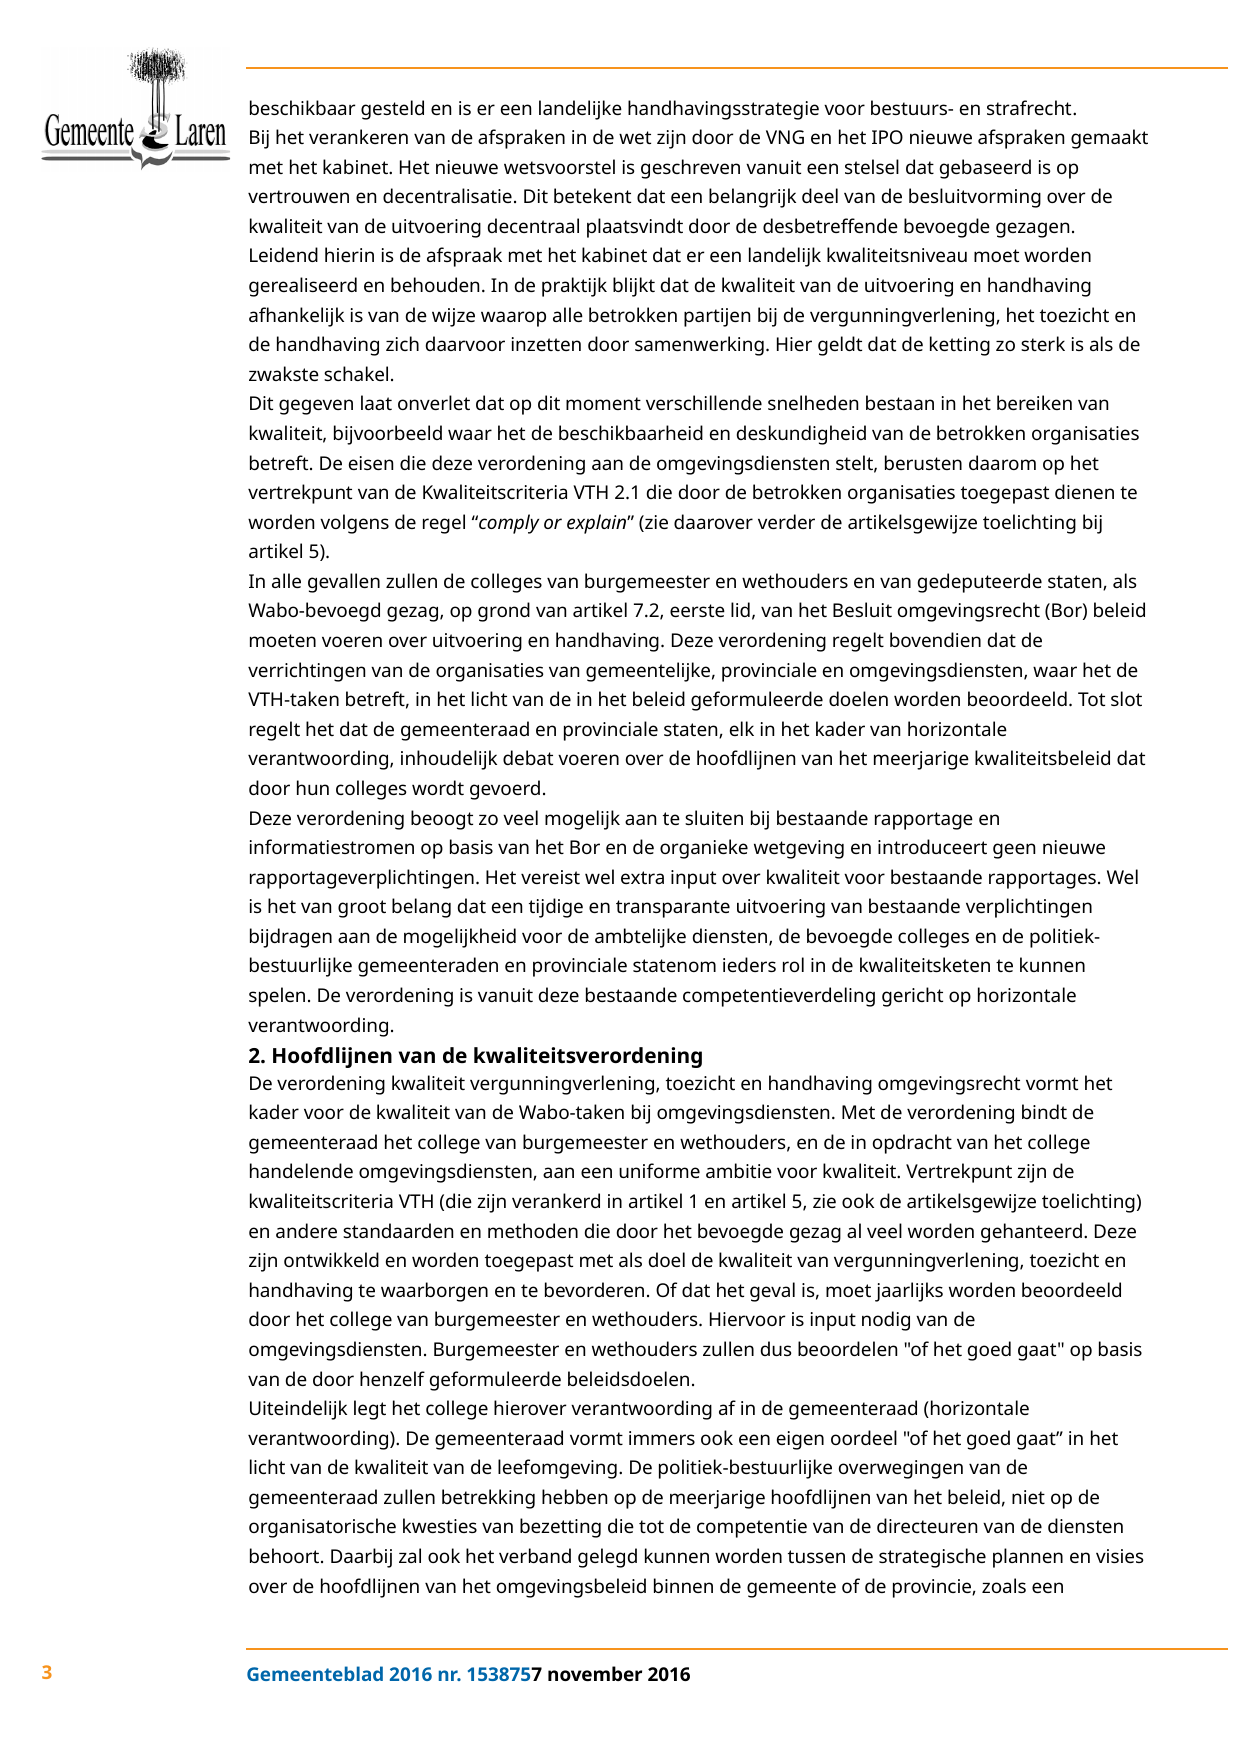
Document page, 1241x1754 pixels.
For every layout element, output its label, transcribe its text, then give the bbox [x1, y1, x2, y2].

picture [41, 47, 231, 172]
text Deze verordening beoogt zo veel mogelijk aan te sluiten bij bestaande rapportage en informatiestromen op basis van het Bor en de organieke wetgeving en introduceert geen nieuwe rapportageverplichtingen. Het vereist wel extra input over kwaliteit voor bestaande rapportages. Wel is het van groot belang dat een tijdige en transparante uitvoering van bestaande verplichtingen bijdragen aan de mogelijkheid voor de ambtelijke diensten, de bevoegde colleges en de politiek-bestuurlijke gemeenteraden en provinciale statenom ieders rol in de kwaliteitsketen te kunnen spelen. De verordening is vanuit deze bestaande competentieverdeling gericht op horizontale verantwoording. [248, 805, 1152, 1038]
text Uiteindelijk legt het college hierover verantwoording af in de gemeenteraad (horizontale verantwoording). De gemeenteraad vormt immers ook een eigen oordeel "of het goed gaat” in het licht van de kwaliteit van de leefomgeving. De politiek-bestuurlijke overwegingen van de gemeenteraad zullen betrekking hebben op de meerjarige hoofdlijnen van het beleid, niet op de organisatorische kwesties van bezetting die tot de competentie van de directeuren van de diensten behoort. Daarbij zal ook het verband gelegd kunnen worden tussen de strategische plannen en visies over de hoofdlijnen van het omgevingsbeleid binnen de gemeente of de provincie, zoals een [248, 1395, 1152, 1598]
text In alle gevallen zullen de colleges van burgemeester en wethouders en van gedeputeerde staten, als Wabo-bevoegd gezag, op grond van artikel 7.2, eerste lid, van het Besluit omgevingsrecht (Bor) beleid moeten voeren over uitvoering en handhaving. Deze verordening regelt bovendien dat de verrichtingen van de organisaties van gemeentelijke, provinciale en omgevingsdiensten, waar het de VTH-taken betreft, in het licht van de in het beleid geformuleerde doelen worden beoordeeld. Tot slot regelt het dat de gemeenteraad en provinciale staten, elk in het kader van horizontale verantwoording, inhoudelijk debat voeren over de hoofdlijnen van het meerjarige kwaliteitsbeleid dat door hun colleges wordt gevoerd. [248, 568, 1152, 801]
text De verordening kwaliteit vergunningverlening, toezicht en handhaving omgevingsrecht vormt het kader voor de kwaliteit van de Wabo-taken bij omgevingsdiensten. Met de verordening bindt de gemeenteraad het college van burgemeester en wethouders, en de in opdracht van het college handelende omgevingsdiensten, aan een uniforme ambitie voor kwaliteit. Vertrekpunt zijn de kwaliteitscriteria VTH (die zijn verankerd in artikel 1 en artikel 5, zie ook de artikelsgewijze toelichting) en andere standaarden en methoden die door het bevoegde gezag al veel worden gehanteerd. Deze zijn ontwikkeld en worden toegepast met als doel de kwaliteit van vergunningverlening, toezicht en handhaving te waarborgen en te bevorderen. Of dat het geval is, moet jaarlijks worden beoordeeld door het college van burgemeester en wethouders. Hiervoor is input nodig van de omgevingsdiensten. Burgemeester en wethouders zullen dus beoordelen "of het goed gaat" op basis van de door henzelf geformuleerde beleidsdoelen. [248, 1070, 1152, 1391]
text 2. Hoofdlijnen van de kwaliteitsverordening [248, 1041, 1152, 1070]
text Dit gegeven laat onverlet dat op dit moment verschillende snelheden bestaan in het bereiken van kwaliteit, bijvoorbeeld waar het de beschikbaarheid en deskundigheid van de betrokken organisaties betreft. De eisen die deze verordening aan de omgevingsdiensten stelt, berusten daarom op het vertrekpunt van de Kwaliteitscriteria VTH 2.1 die door de betrokken organisaties toegepast dienen te worden volgens de regel “comply or explain” (zie daarover verder de artikelsgewijze toelichting bij artikel 5). [248, 391, 1152, 564]
text beschikbaar gesteld en is er een landelijke handhavingsstrategie voor bestuurs- en strafrecht. [248, 95, 1152, 121]
text Bij het verankeren van de afspraken in de wet zijn door de VNG en het IPO nieuwe afspraken gemaakt met het kabinet. Het nieuwe wetsvoorstel is geschreven vanuit een stelsel dat gebaseerd is op vertrouwen en decentralisatie. Dit betekent dat een belangrijk deel van de besluitvorming over de kwaliteit van de uitvoering decentraal plaatsvindt door de desbetreffende bevoegde gezagen. Leidend hierin is de afspraak met het kabinet dat er een landelijk kwaliteitsniveau moet worden gerealiseerd en behouden. In de praktijk blijkt dat de kwaliteit van de uitvoering en handhaving afhankelijk is van de wijze waarop alle betrokken partijen bij de vergunningverlening, het toezicht en de handhaving zich daarvoor inzetten door samenwerking. Hier geldt dat de ketting zo sterk is als de zwakste schakel. [248, 124, 1152, 387]
